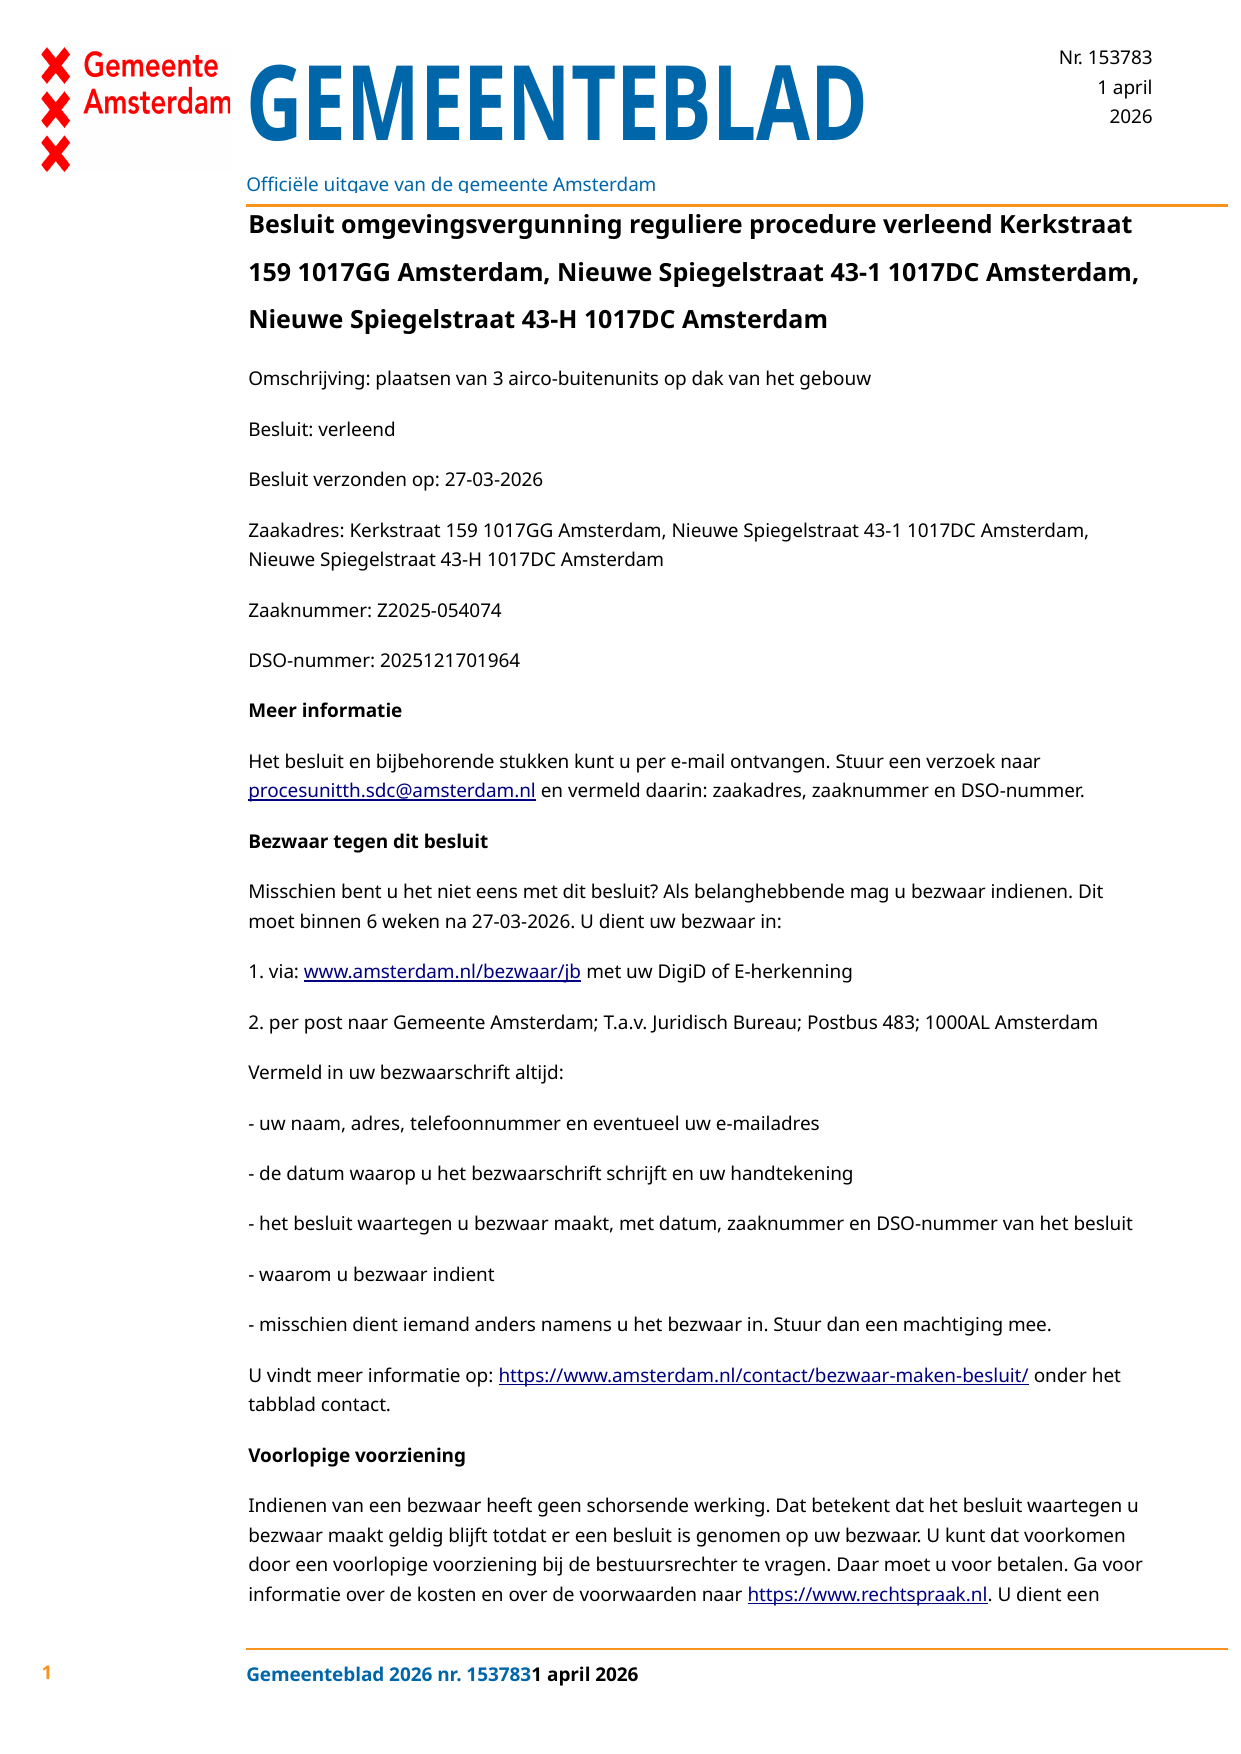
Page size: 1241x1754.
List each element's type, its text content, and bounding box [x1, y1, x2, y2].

text Omschrijving: plaatsen van 3 airco-buitenunits op dak van het gebouw [248, 366, 1152, 391]
text DSO-nummer: 2025121701964 [248, 647, 1152, 673]
text 1. via: www.amsterdam.nl/bezwaar/jb met uw DigiD of E-herkenning [248, 958, 1152, 984]
text Besluit verzonden op: 27-03-2026 [248, 466, 1152, 492]
text Indienen van een bezwaar heeft geen schorsende werking. Dat betekent dat het besluit waartegen u bezwaar maakt geldig blijft totdat er een besluit is genomen op uw bezwaar. U kunt dat voorkomen door een voorlopige voorziening bij de bestuursrechter te vragen. Daar moet u voor betalen. Ga voor informatie over de kosten en over de voorwaarden naar https://www.rechtspraak.nl. U dient een [248, 1492, 1152, 1607]
text Zaakadres: Kerkstraat 159 1017GG Amsterdam, Nieuwe Spiegelstraat 43-1 1017DC Amsterdam, Nieuwe Spiegelstraat 43-H 1017DC Amsterdam [248, 517, 1152, 572]
text U vindt meer informatie op: https://www.amsterdam.nl/contact/bezwaar-maken-besluit/ onder het tabblad contact. [248, 1362, 1152, 1417]
text Misschien bent u het niet eens met dit besluit? Als belanghebbende mag u bezwaar indienen. Dit moet binnen 6 weken na 27-03-2026. U dient uw bezwaar in: [248, 878, 1152, 934]
text 2. per post naar Gemeente Amsterdam; T.a.v. Juridisch Bureau; Postbus 483; 1000AL Amsterdam [248, 1009, 1152, 1034]
text - uw naam, adres, telefoonnummer en eventueel uw e-mailadres [248, 1110, 1152, 1135]
text - de datum waarop u het bezwaarschrift schrijft en uw handtekening [248, 1160, 1152, 1186]
picture [41, 47, 231, 172]
text - waarom u bezwaar indient [248, 1261, 1152, 1287]
text - misschien dient iemand anders namens u het bezwaar in. Stuur dan een machtiging mee. [248, 1311, 1152, 1337]
text Voorlopige voorziening [248, 1442, 1152, 1467]
text Besluit: verleend [248, 416, 1152, 442]
text - het besluit waartegen u bezwaar maakt, met datum, zaaknummer en DSO-nummer van het besluit [248, 1211, 1152, 1236]
text Het besluit en bijbehorende stukken kunt u per e-mail ontvangen. Stuur een verzoek naar procesunitth.sdc@amsterdam.nl en vermeld daarin: zaakadres, zaaknummer en DSO-nummer. [248, 748, 1152, 803]
text Meer informatie [248, 698, 1152, 723]
text Zaaknummer: Z2025-054074 [248, 597, 1152, 622]
text Besluit omgevingsvergunning reguliere procedure verleend Kerkstraat 159 1017GG Amsterdam, Nieuwe Spiegelstraat 43-1 1017DC Amsterdam, Nieuwe Spiegelstraat 43-H 1017DC Amsterdam [248, 207, 1152, 336]
text Vermeld in uw bezwaarschrift altijd: [248, 1059, 1152, 1085]
text Bezwaar tegen dit besluit [248, 828, 1152, 854]
